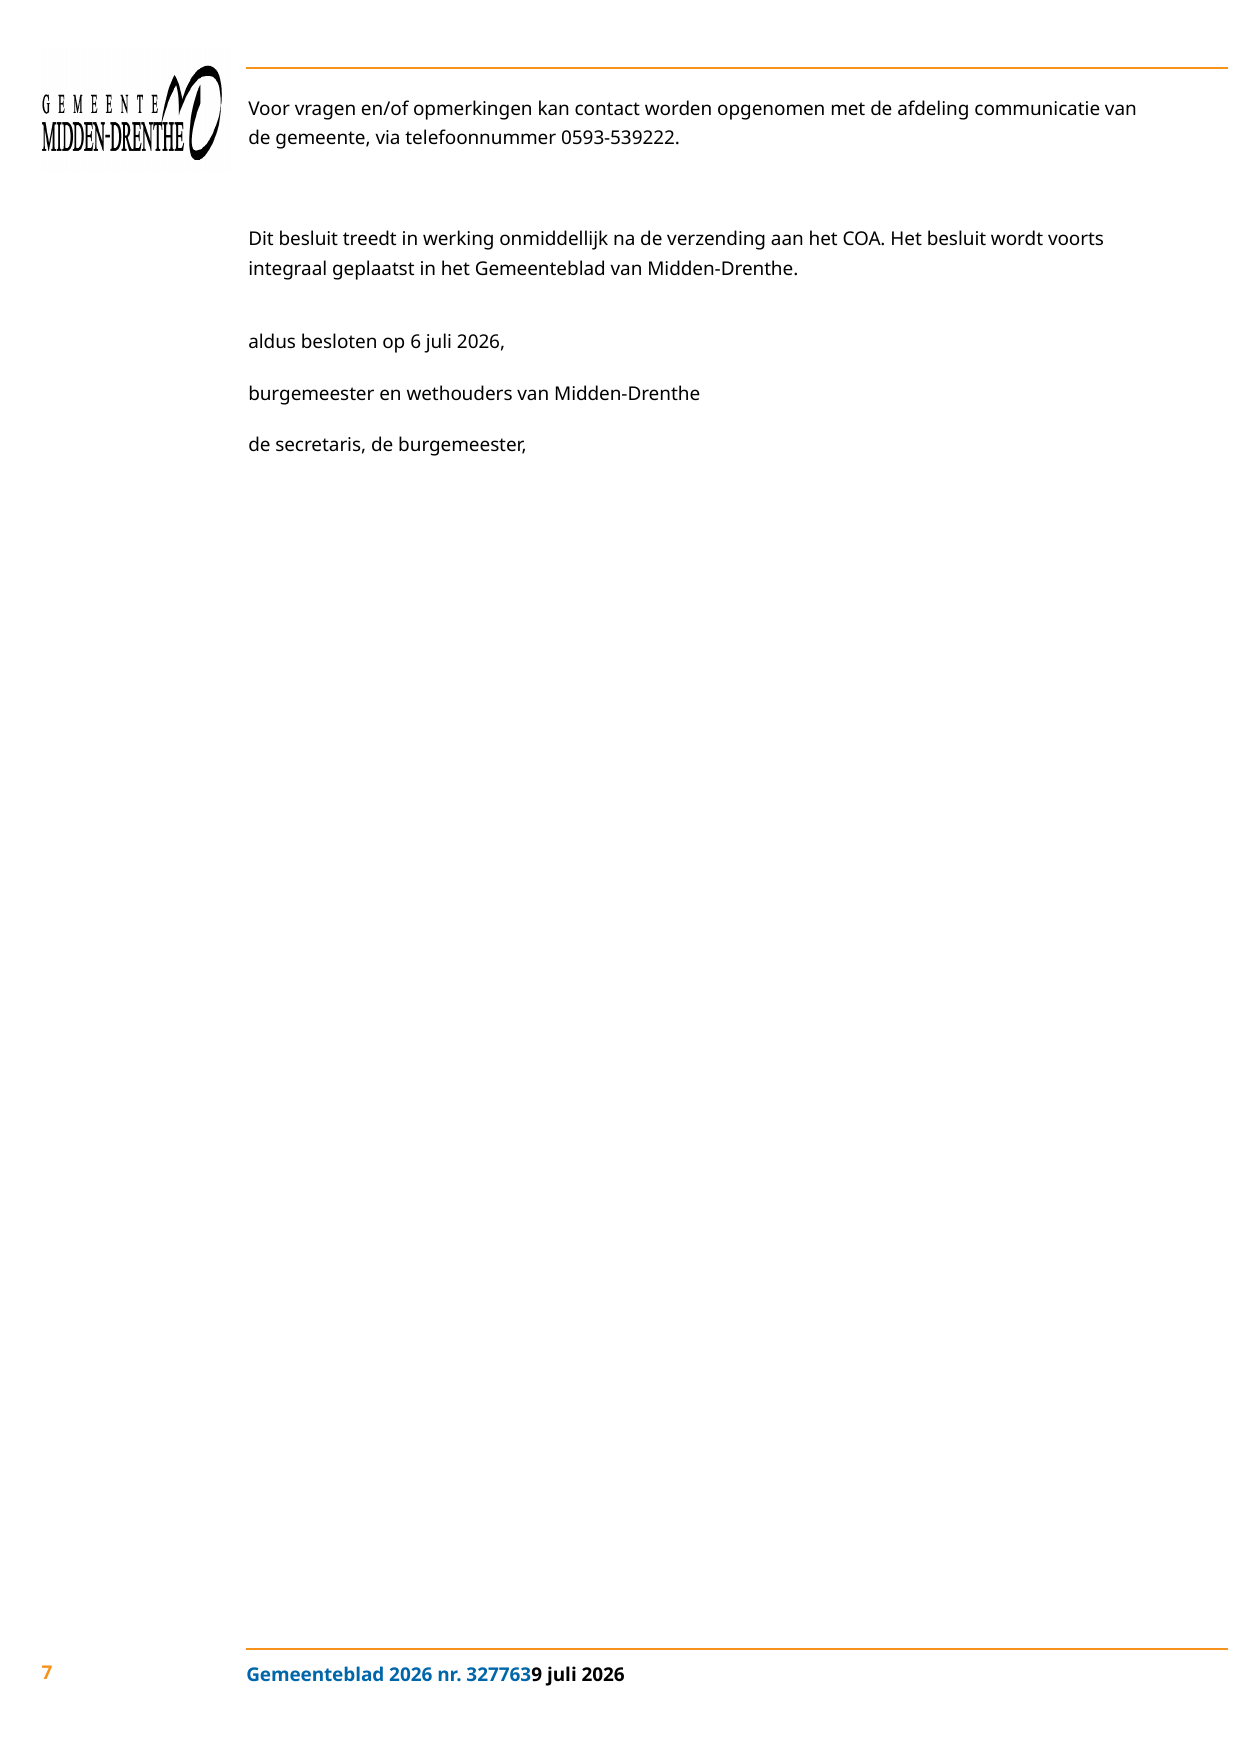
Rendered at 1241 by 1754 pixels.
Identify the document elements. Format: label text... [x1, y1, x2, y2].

picture [41, 47, 231, 172]
text Dit besluit treedt in werking onmiddellijk na de verzending aan het COA. Het besluit wordt voorts integraal geplaatst in het Gemeenteblad van Midden-Drenthe. [248, 225, 1152, 281]
text aldus besloten op 6 juli 2026, [248, 328, 1152, 354]
text burgemeester en wethouders van Midden-Drenthe [248, 380, 1152, 406]
text de secretaris, de burgemeester, [248, 431, 1152, 457]
text Voor vragen en/of opmerkingen kan contact worden opgenomen met de afdeling communicatie van de gemeente, via telefoonnummer 0593-539222. [248, 95, 1152, 150]
